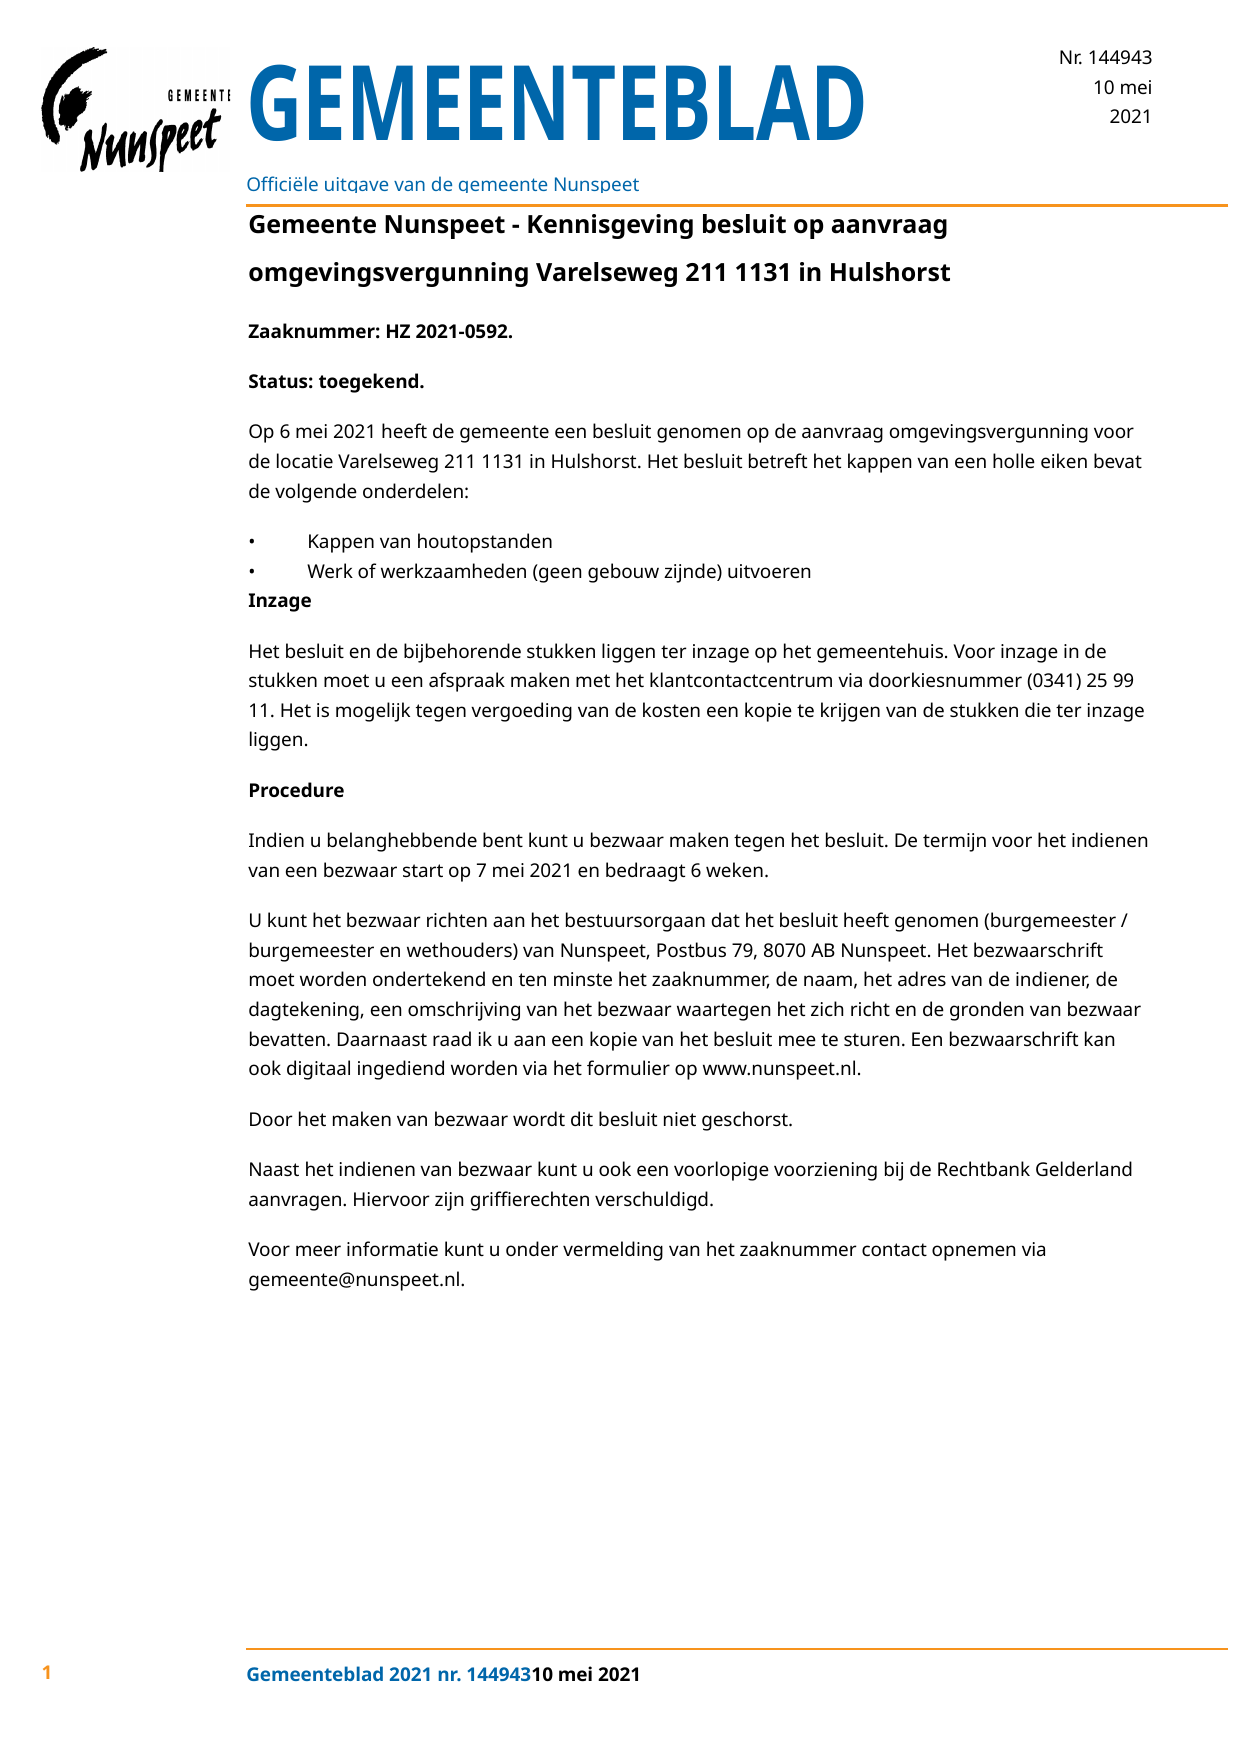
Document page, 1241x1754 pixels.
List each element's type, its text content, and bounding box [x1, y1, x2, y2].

text Indien u belanghebbende bent kunt u bezwaar maken tegen het besluit. De termijn voor het indienen van een bezwaar start op 7 mei 2021 en bedraagt 6 weken. [248, 827, 1152, 883]
text Op 6 mei 2021 heeft de gemeente een besluit genomen op de aanvraag omgevingsvergunning voor de locatie Varelseweg 211 1131 in Hulshorst. Het besluit betreft het kappen van een holle eiken bevat de volgende onderdelen: [248, 419, 1152, 504]
text Voor meer informatie kunt u onder vermelding van het zaaknummer contact opnemen via gemeente@nunspeet.nl. [248, 1236, 1152, 1292]
picture [41, 47, 231, 172]
list Werk of werkzaamheden (geen gebouw zijnde) uitvoeren [248, 558, 1152, 584]
text Gemeente Nunspeet - Kennisgeving besluit op aanvraag omgevingsvergunning Varelseweg 211 1131 in Hulshorst [248, 207, 1152, 288]
text Het besluit en de bijbehorende stukken liggen ter inzage op het gemeentehuis. Voor inzage in de stukken moet u een afspraak maken met het klantcontactcentrum via doorkiesnummer (0341) 25 99 11. Het is mogelijk tegen vergoeding van de kosten een kopie te krijgen van de stukken die ter inzage liggen. [248, 638, 1152, 752]
text Naast het indienen van bezwaar kunt u ook een voorlopige voorziening bij de Rechtbank Gelderland aanvragen. Hiervoor zijn griffierechten verschuldigd. [248, 1156, 1152, 1212]
text Zaaknummer: HZ 2021-0592. [248, 318, 1152, 344]
text Status: toegekend. [248, 368, 1152, 394]
list Kappen van houtopstanden [248, 528, 1152, 554]
text U kunt het bezwaar richten aan het bestuursorgaan dat het besluit heeft genomen (burgemeester / burgemeester en wethouders) van Nunspeet, Postbus 79, 8070 AB Nunspeet. Het bezwaarschrift moet worden ondertekend en ten minste het zaaknummer, de naam, het adres van de indiener, de dagtekening, een omschrijving van het bezwaar waartegen het zich richt en de gronden van bezwaar bevatten. Daarnaast raad ik u aan een kopie van het besluit mee te sturen. Een bezwaarschrift kan ook digitaal ingediend worden via het formulier op www.nunspeet.nl. [248, 907, 1152, 1081]
text Inzage [248, 587, 1152, 613]
text Door het maken van bezwaar wordt dit besluit niet geschorst. [248, 1106, 1152, 1132]
text Procedure [248, 777, 1152, 803]
